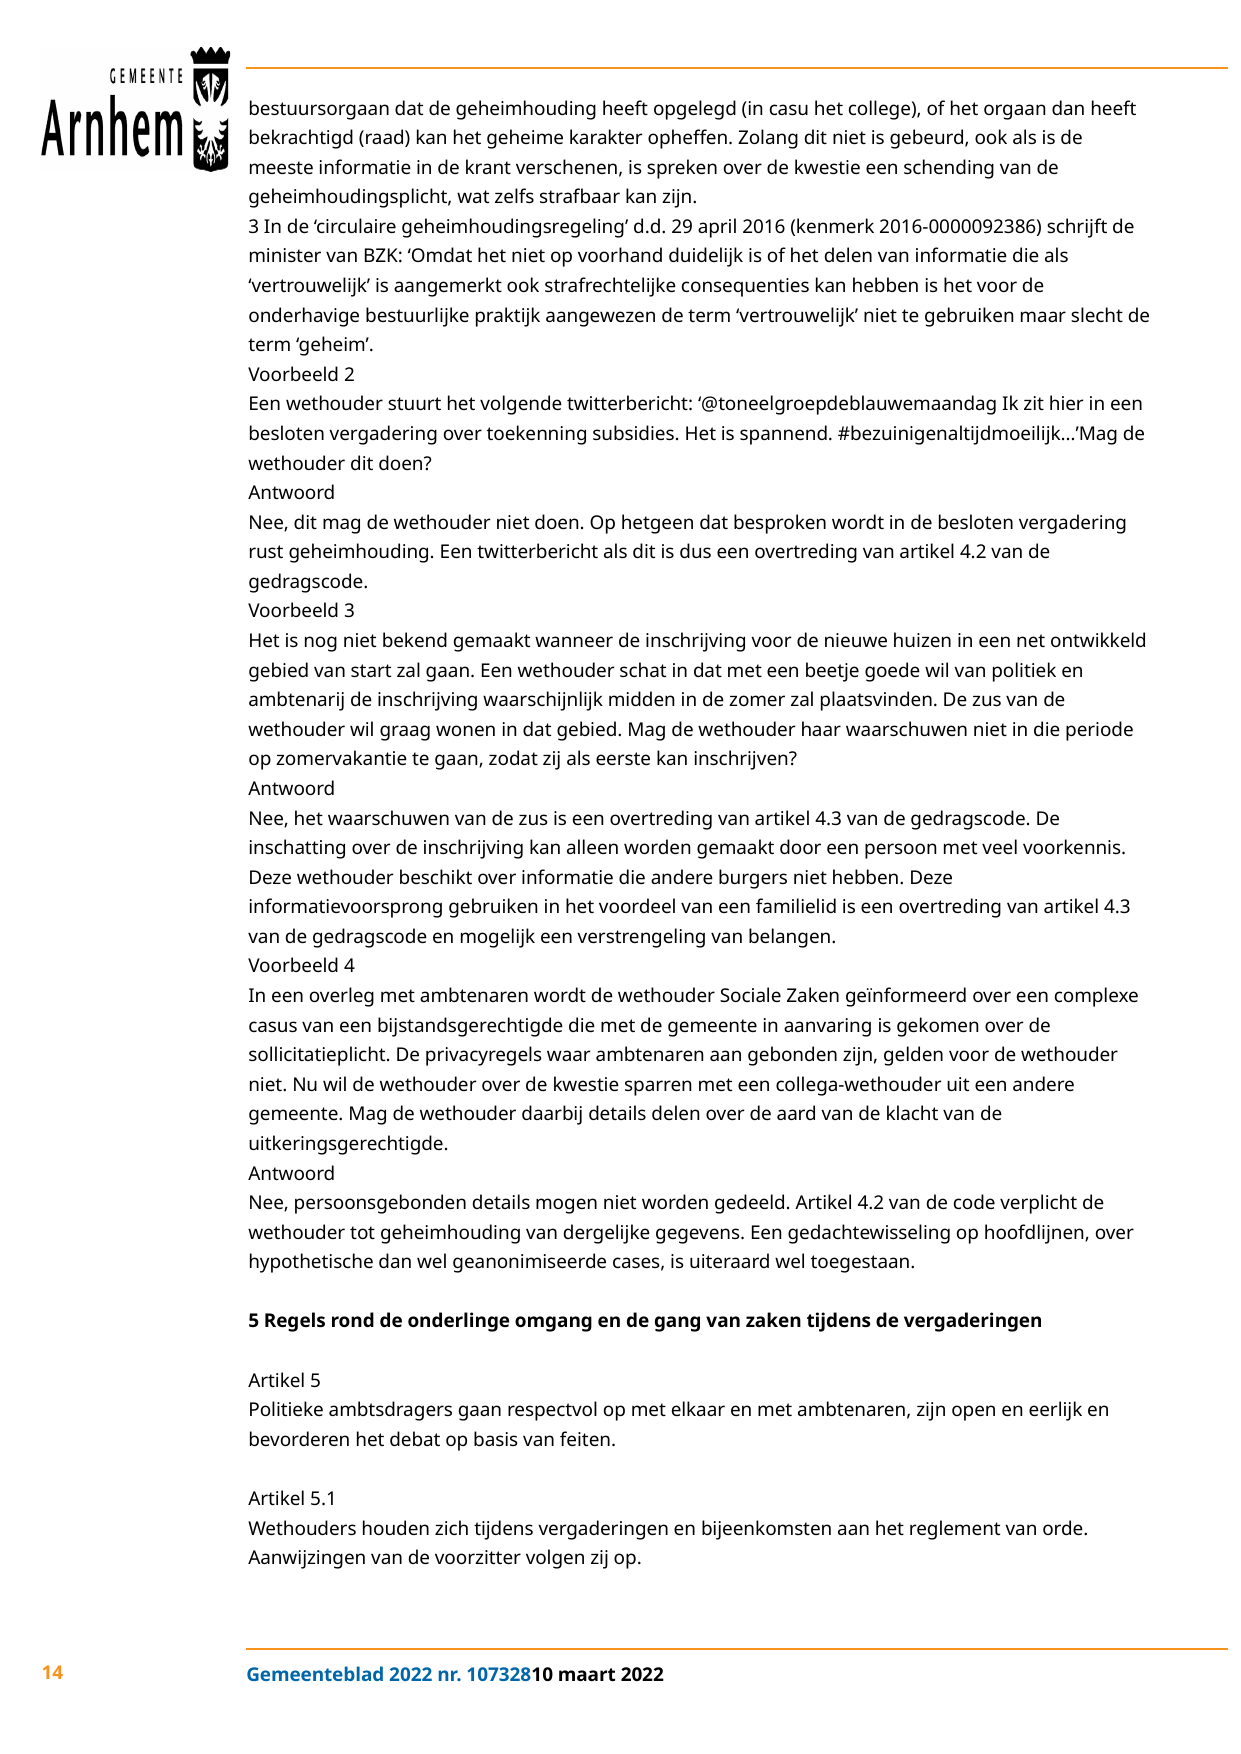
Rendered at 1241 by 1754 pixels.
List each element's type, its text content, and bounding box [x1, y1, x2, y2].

text Wethouders houden zich tijdens vergaderingen en bijeenkomsten aan het reglement van orde. Aanwijzingen van de voorzitter volgen zij op. [248, 1515, 1152, 1570]
text Nee, persoonsgebonden details mogen niet worden gedeeld. Artikel 4.2 van de code verplicht de wethouder tot geheimhouding van dergelijke gegevens. Een gedachtewisseling op hoofdlijnen, over hypothetische dan wel geanonimiseerde cases, is uiteraard wel toegestaan. [248, 1189, 1152, 1274]
text Voorbeeld 3 [248, 598, 1152, 623]
text Het is nog niet bekend gemaakt wanneer de inschrijving voor de nieuwe huizen in een net ontwikkeld gebied van start zal gaan. Een wethouder schat in dat met een beetje goede wil van politiek en ambtenarij de inschrijving waarschijnlijk midden in de zomer zal plaatsvinden. De zus van de wethouder wil graag wonen in dat gebied. Mag de wethouder haar waarschuwen niet in die periode op zomervakantie te gaan, zodat zij als eerste kan inschrijven? [248, 627, 1152, 771]
text 5 Regels rond de onderlinge omgang en de gang van zaken tijdens de vergaderingen [248, 1308, 1152, 1333]
text Antwoord [248, 479, 1152, 505]
text Politieke ambtsdragers gaan respectvol op met elkaar en met ambtenaren, zijn open en eerlijk en bevorderen het debat op basis van feiten. [248, 1396, 1152, 1452]
text Voorbeeld 2 [248, 361, 1152, 387]
picture [41, 47, 231, 172]
text Nee, het waarschuwen van de zus is een overtreding van artikel 4.3 van de gedragscode. De inschatting over de inschrijving kan alleen worden gemaakt door een persoon met veel voorkennis. Deze wethouder beschikt over informatie die andere burgers niet hebben. Deze informatievoorsprong gebruiken in het voordeel van een familielid is een overtreding van artikel 4.3 van de gedragscode en mogelijk een verstrengeling van belangen. [248, 805, 1152, 949]
text 3 In de ‘circulaire geheimhoudingsregeling’ d.d. 29 april 2016 (kenmerk 2016-0000092386) schrijft de minister van BZK: ‘Omdat het niet op voorhand duidelijk is of het delen van informatie die als ‘vertrouwelijk’ is aangemerkt ook strafrechtelijke consequenties kan hebben is het voor de onderhavige bestuurlijke praktijk aangewezen de term ‘vertrouwelijk’ niet te gebruiken maar slecht de term ‘geheim’. [248, 213, 1152, 357]
text Artikel 5.1 [248, 1485, 1152, 1511]
text Nee, dit mag de wethouder niet doen. Op hetgeen dat besproken wordt in de besloten vergadering rust geheimhouding. Een twitterbericht als dit is dus een overtreding van artikel 4.2 van de gedragscode. [248, 509, 1152, 594]
text Antwoord [248, 1160, 1152, 1186]
text In een overleg met ambtenaren wordt de wethouder Sociale Zaken geïnformeerd over een complexe casus van een bijstandsgerechtigde die met de gemeente in aanvaring is gekomen over de sollicitatieplicht. De privacyregels waar ambtenaren aan gebonden zijn, gelden voor de wethouder niet. Nu wil de wethouder over de kwestie sparren met een collega-wethouder uit een andere gemeente. Mag de wethouder daarbij details delen over de aard van de klacht van de uitkeringsgerechtigde. [248, 982, 1152, 1156]
text Antwoord [248, 775, 1152, 801]
text Artikel 5 [248, 1367, 1152, 1393]
text Een wethouder stuurt het volgende twitterbericht: ‘@toneelgroepdeblauwemaandag Ik zit hier in een besloten vergadering over toekenning subsidies. Het is spannend. #bezuinigenaltijdmoeilijk…’Mag de wethouder dit doen? [248, 391, 1152, 476]
text bestuursorgaan dat de geheimhouding heeft opgelegd (in casu het college), of het orgaan dan heeft bekrachtigd (raad) kan het geheime karakter opheffen. Zolang dit niet is gebeurd, ook als is de meeste informatie in de krant verschenen, is spreken over de kwestie een schending van de geheimhoudingsplicht, wat zelfs strafbaar kan zijn. [248, 95, 1152, 209]
text Voorbeeld 4 [248, 953, 1152, 978]
